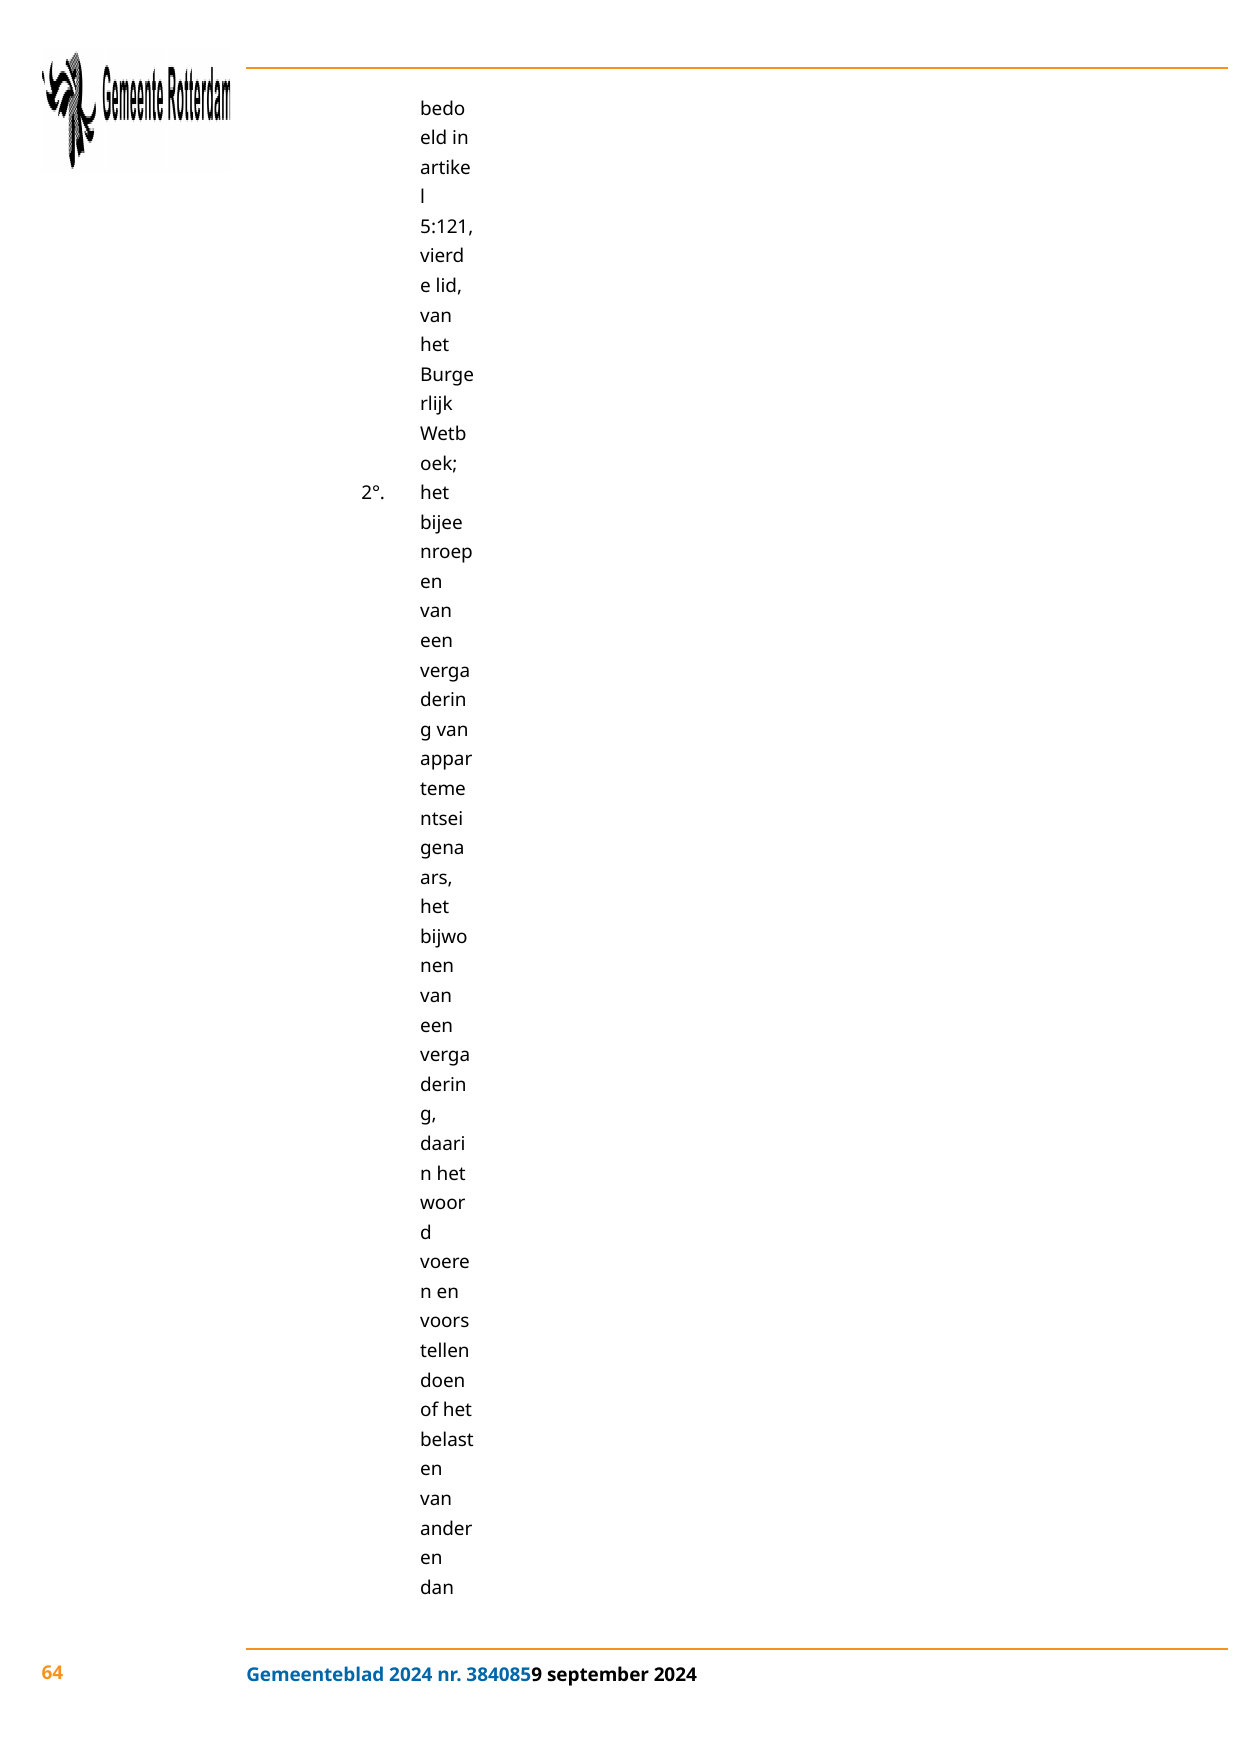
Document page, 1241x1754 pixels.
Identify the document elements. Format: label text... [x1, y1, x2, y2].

picture [41, 47, 231, 172]
table_cell [813, 95, 926, 1600]
table_cell [248, 95, 361, 1600]
table_cell [474, 95, 587, 1600]
table_cell [587, 95, 700, 1600]
table_cell bedoeld in artikel 5:121, vierde lid, van het Burgerlijk Wetboek; het bijeenroepen van een vergadering van appartementseigenaars, het bijwonen van een vergadering, daarin het woord voeren en voorstellen doen of het belasten van anderen dan [361, 95, 474, 1600]
table_cell [700, 95, 813, 1600]
table_cell [1039, 95, 1152, 1600]
table_cell [926, 95, 1038, 1600]
